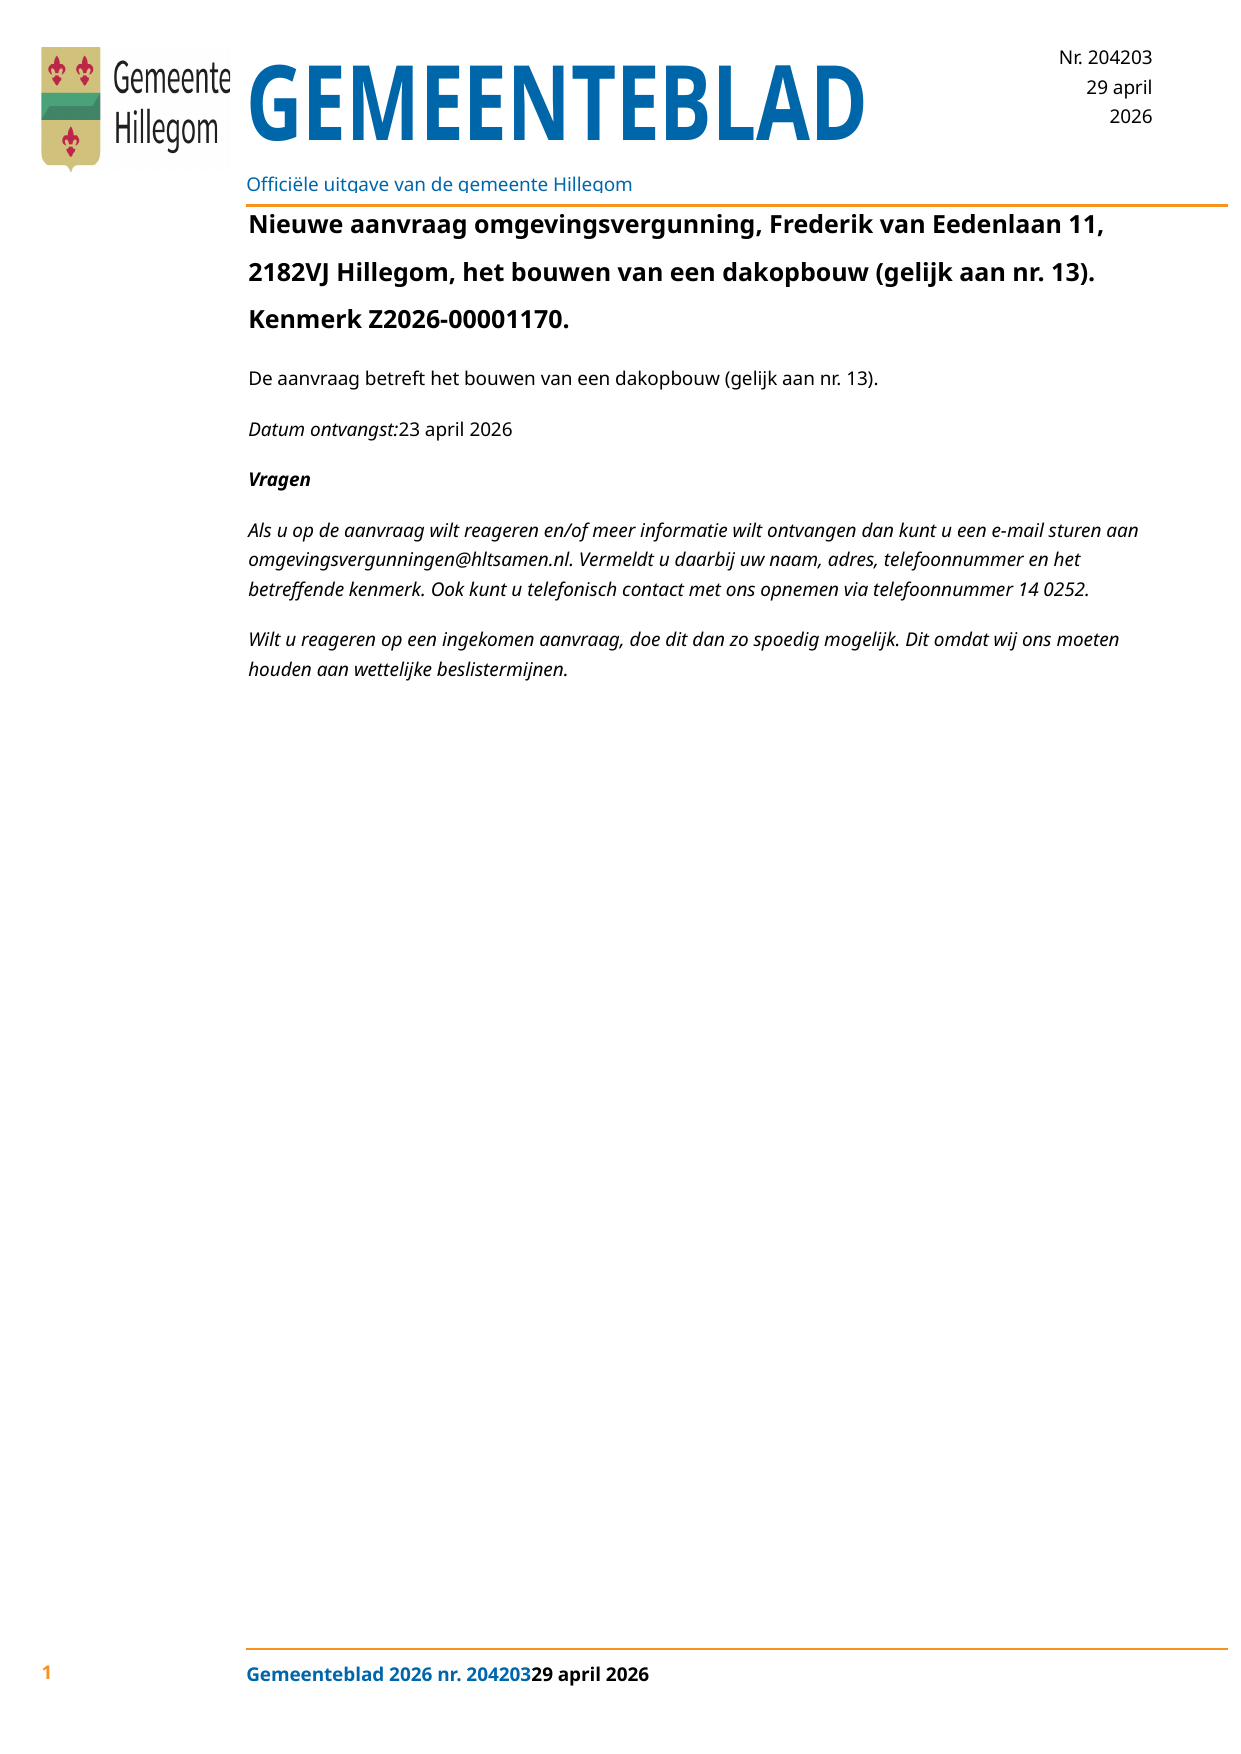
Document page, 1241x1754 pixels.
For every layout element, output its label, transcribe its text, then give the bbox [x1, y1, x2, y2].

text Als u op de aanvraag wilt reageren en/of meer informatie wilt ontvangen dan kunt u een e-mail sturen aan omgevingsvergunningen@hltsamen.nl. Vermeldt u daarbij uw naam, adres, telefoonnummer en het betreffende kenmerk. Ook kunt u telefonisch contact met ons opnemen via telefoonnummer 14 0252. [248, 517, 1152, 602]
text Datum ontvangst:23 april 2026 [248, 416, 1152, 442]
text Nieuwe aanvraag omgevingsvergunning, Frederik van Eedenlaan 11, 2182VJ Hillegom, het bouwen van een dakopbouw (gelijk aan nr. 13). Kenmerk Z2026-00001170. [248, 207, 1152, 336]
picture [41, 47, 231, 172]
text Wilt u reageren op een ingekomen aanvraag, doe dit dan zo spoedig mogelijk. Dit omdat wij ons moeten houden aan wettelijke beslistermijnen. [248, 626, 1152, 682]
text De aanvraag betreft het bouwen van een dakopbouw (gelijk aan nr. 13). [248, 366, 1152, 391]
text Vragen [248, 466, 1152, 492]
